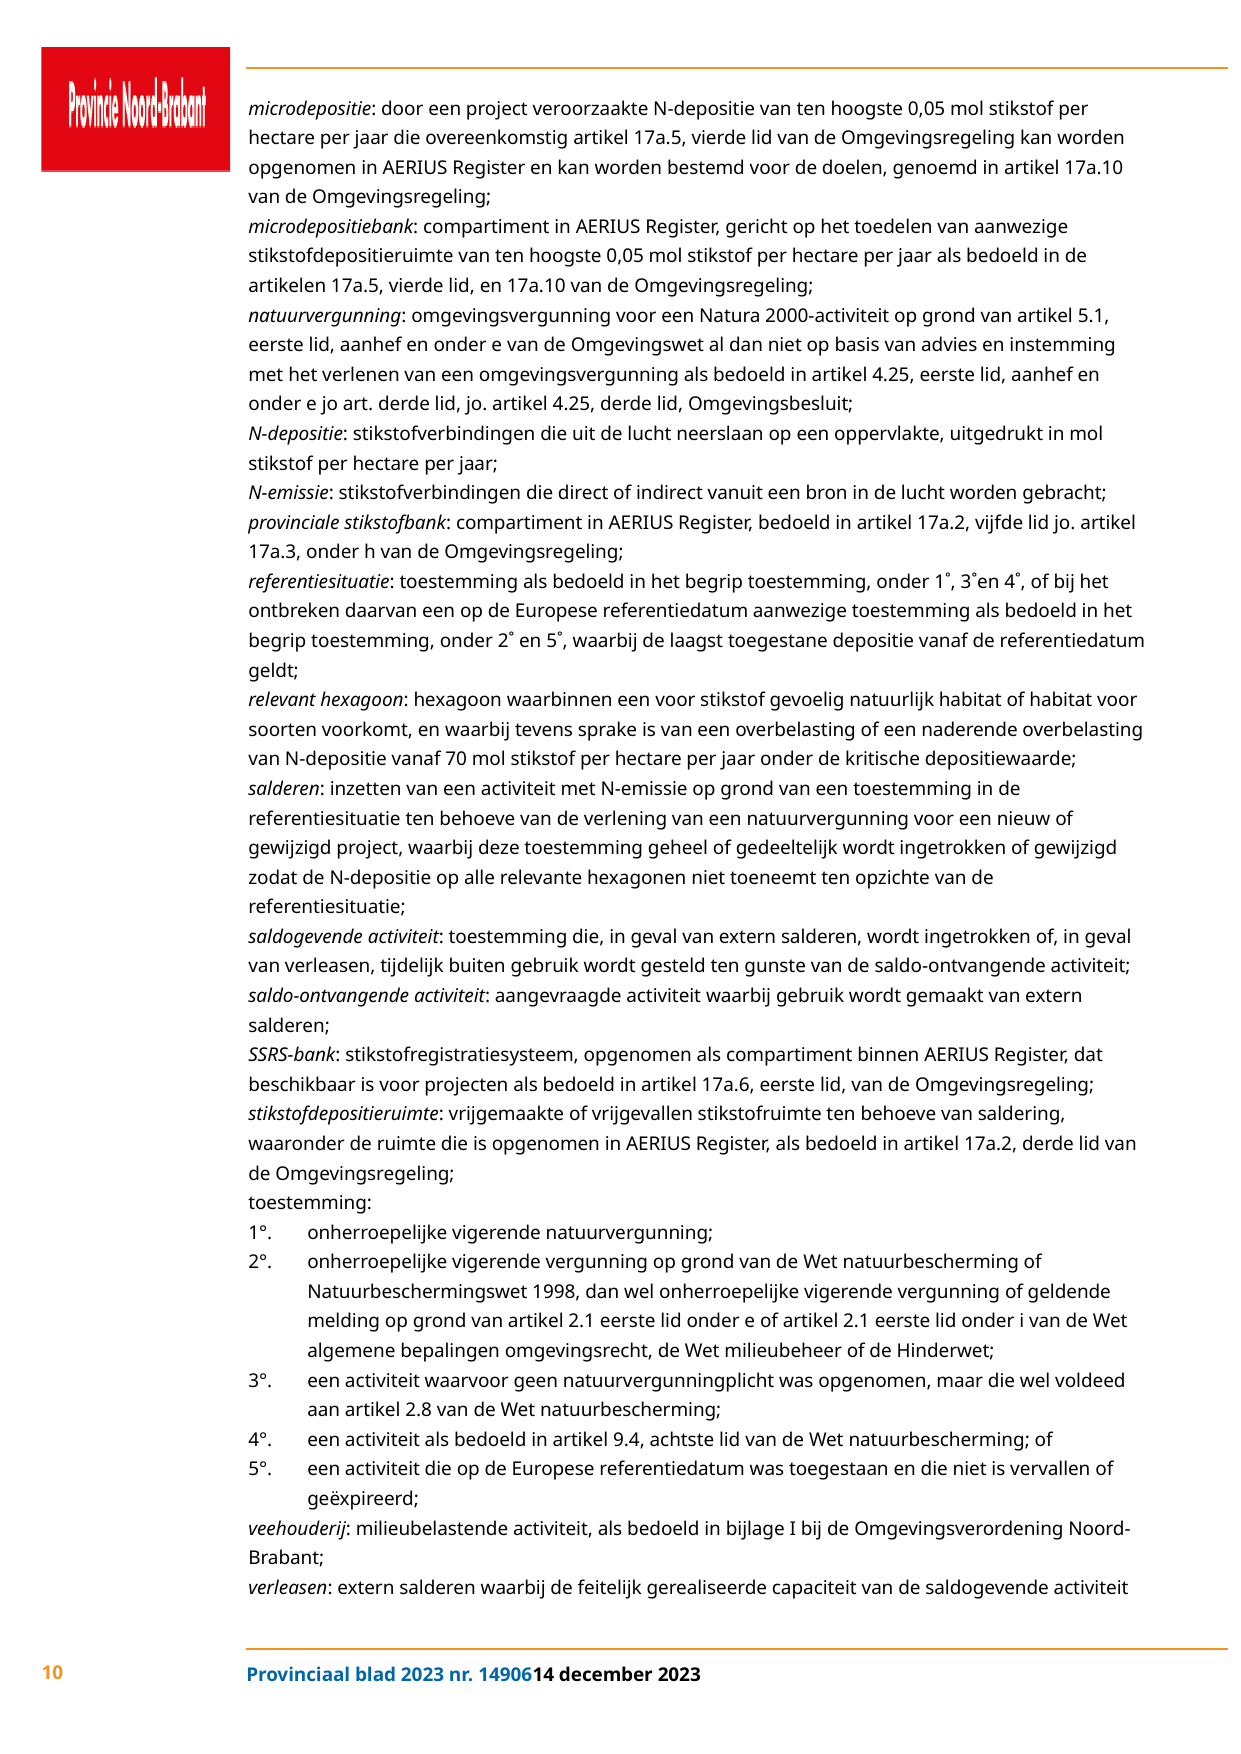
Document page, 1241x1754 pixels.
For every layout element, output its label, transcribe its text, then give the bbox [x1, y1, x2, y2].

list een activiteit als bedoeld in artikel 9.4, achtste lid van de Wet natuurbescherming; of [248, 1426, 1152, 1452]
text verleasen: extern salderen waarbij de feitelijk gerealiseerde capaciteit van de saldogevende activiteit [248, 1574, 1152, 1600]
list onherroepelijke vigerende vergunning op grond van de Wet natuurbescherming of Natuurbeschermingswet 1998, dan wel onherroepelijke vigerende vergunning of geldende melding op grond van artikel 2.1 eerste lid onder e of artikel 2.1 eerste lid onder i van de Wet algemene bepalingen omgevingsrecht, de Wet milieubeheer of de Hinderwet; [248, 1248, 1152, 1363]
text stikstofdepositieruimte: vrijgemaakte of vrijgevallen stikstofruimte ten behoeve van saldering, waaronder de ruimte die is opgenomen in AERIUS Register, als bedoeld in artikel 17a.2, derde lid van de Omgevingsregeling; [248, 1101, 1152, 1186]
text microdepositiebank: compartiment in AERIUS Register, gericht op het toedelen van aanwezige stikstofdepositieruimte van ten hoogste 0,05 mol stikstof per hectare per jaar als bedoeld in de artikelen 17a.5, vierde lid, en 17a.10 van de Omgevingsregeling; [248, 213, 1152, 298]
list onherroepelijke vigerende natuurvergunning; [248, 1219, 1152, 1245]
text N-emissie: stikstofverbindingen die direct of indirect vanuit een bron in de lucht worden gebracht; [248, 479, 1152, 505]
text microdepositie: door een project veroorzaakte N-depositie van ten hoogste 0,05 mol stikstof per hectare per jaar die overeenkomstig artikel 17a.5, vierde lid van de Omgevingsregeling kan worden opgenomen in AERIUS Register en kan worden bestemd voor de doelen, genoemd in artikel 17a.10 van de Omgevingsregeling; [248, 95, 1152, 209]
text relevant hexagoon: hexagoon waarbinnen een voor stikstof gevoelig natuurlijk habitat of habitat voor soorten voorkomt, en waarbij tevens sprake is van een overbelasting of een naderende overbelasting van N-depositie vanaf 70 mol stikstof per hectare per jaar onder de kritische depositiewaarde; [248, 686, 1152, 771]
text toestemming: [248, 1189, 1152, 1215]
list een activiteit die op de Europese referentiedatum was toegestaan en die niet is vervallen of geëxpireerd; [248, 1456, 1152, 1511]
text veehouderij: milieubelastende activiteit, als bedoeld in bijlage I bij de Omgevingsverordening Noord-Brabant; [248, 1515, 1152, 1570]
text provinciale stikstofbank: compartiment in AERIUS Register, bedoeld in artikel 17a.2, vijfde lid jo. artikel 17a.3, onder h van de Omgevingsregeling; [248, 509, 1152, 564]
text natuurvergunning: omgevingsvergunning voor een Natura 2000-activiteit op grond van artikel 5.1, eerste lid, aanhef en onder e van de Omgevingswet al dan niet op basis van advies en instemming met het verlenen van een omgevingsvergunning als bedoeld in artikel 4.25, eerste lid, aanhef en onder e jo art. derde lid, jo. artikel 4.25, derde lid, Omgevingsbesluit; [248, 302, 1152, 416]
picture [41, 47, 231, 172]
list een activiteit waarvoor geen natuurvergunningplicht was opgenomen, maar die wel voldeed aan artikel 2.8 van de Wet natuurbescherming; [248, 1367, 1152, 1422]
text salderen: inzetten van een activiteit met N-emissie op grond van een toestemming in de referentiesituatie ten behoeve van de verlening van een natuurvergunning voor een nieuw of gewijzigd project, waarbij deze toestemming geheel of gedeeltelijk wordt ingetrokken of gewijzigd zodat de N-depositie op alle relevante hexagonen niet toeneemt ten opzichte van de referentiesituatie; [248, 775, 1152, 919]
text SSRS-bank: stikstofregistratiesysteem, opgenomen als compartiment binnen AERIUS Register, dat beschikbaar is voor projecten als bedoeld in artikel 17a.6, eerste lid, van de Omgevingsregeling; [248, 1041, 1152, 1097]
text saldo-ontvangende activiteit: aangevraagde activiteit waarbij gebruik wordt gemaakt van extern salderen; [248, 982, 1152, 1038]
text N-depositie: stikstofverbindingen die uit de lucht neerslaan op een oppervlakte, uitgedrukt in mol stikstof per hectare per jaar; [248, 420, 1152, 476]
text saldogevende activiteit: toestemming die, in geval van extern salderen, wordt ingetrokken of, in geval van verleasen, tijdelijk buiten gebruik wordt gesteld ten gunste van de saldo-ontvangende activiteit; [248, 923, 1152, 978]
text referentiesituatie: toestemming als bedoeld in het begrip toestemming, onder 1˚, 3˚en 4˚, of bij het ontbreken daarvan een op de Europese referentiedatum aanwezige toestemming als bedoeld in het begrip toestemming, onder 2˚ en 5˚, waarbij de laagst toegestane depositie vanaf de referentiedatum geldt; [248, 568, 1152, 683]
